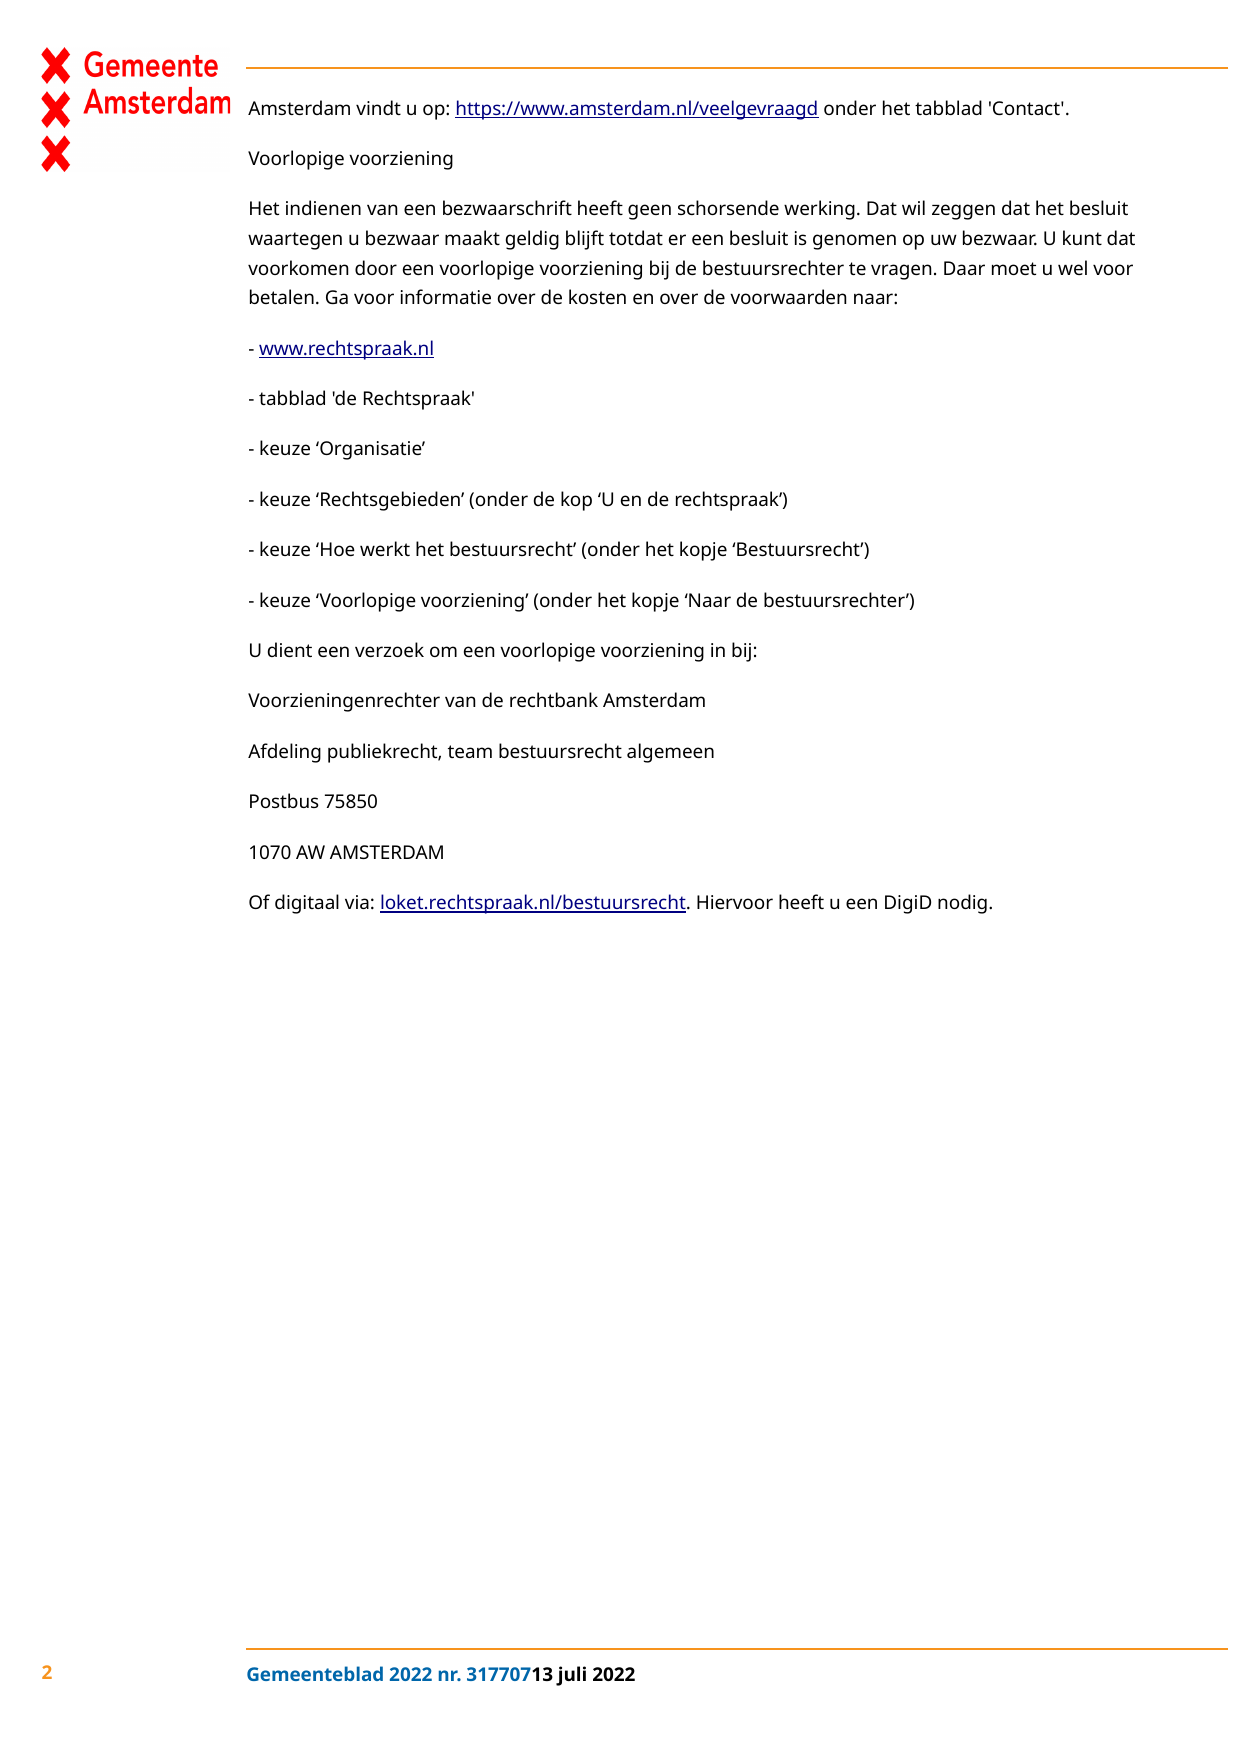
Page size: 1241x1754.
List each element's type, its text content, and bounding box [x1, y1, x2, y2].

text - tabblad 'de Rechtspraak' [248, 385, 1152, 411]
text - www.rechtspraak.nl [248, 335, 1152, 361]
text Afdeling publiekrecht, team bestuursrecht algemeen [248, 738, 1152, 764]
text 1070 AW AMSTERDAM [248, 839, 1152, 865]
text Of digitaal via: loket.rechtspraak.nl/bestuursrecht. Hiervoor heeft u een DigiD nodig. [248, 889, 1152, 915]
text - keuze ‘Rechtsgebieden’ (onder de kop ‘U en de rechtspraak’) [248, 486, 1152, 512]
text Amsterdam vindt u op: https://www.amsterdam.nl/veelgevraagd onder het tabblad 'Contact'. [248, 95, 1152, 121]
text - keuze ‘Organisatie’ [248, 436, 1152, 461]
text - keuze ‘Voorlopige voorziening’ (onder het kopje ‘Naar de bestuursrechter’) [248, 587, 1152, 613]
text Het indienen van een bezwaarschrift heeft geen schorsende werking. Dat wil zeggen dat het besluit waartegen u bezwaar maakt geldig blijft totdat er een besluit is genomen op uw bezwaar. U kunt dat voorkomen door een voorlopige voorziening bij de bestuursrechter te vragen. Daar moet u wel voor betalen. Ga voor informatie over de kosten en over de voorwaarden naar: [248, 196, 1152, 310]
text U dient een verzoek om een voorlopige voorziening in bij: [248, 637, 1152, 663]
text - keuze ‘Hoe werkt het bestuursrecht’ (onder het kopje ‘Bestuursrecht’) [248, 536, 1152, 562]
text Voorlopige voorziening [248, 145, 1152, 171]
picture [41, 47, 231, 172]
text Voorzieningenrechter van de rechtbank Amsterdam [248, 688, 1152, 713]
text Postbus 75850 [248, 788, 1152, 814]
